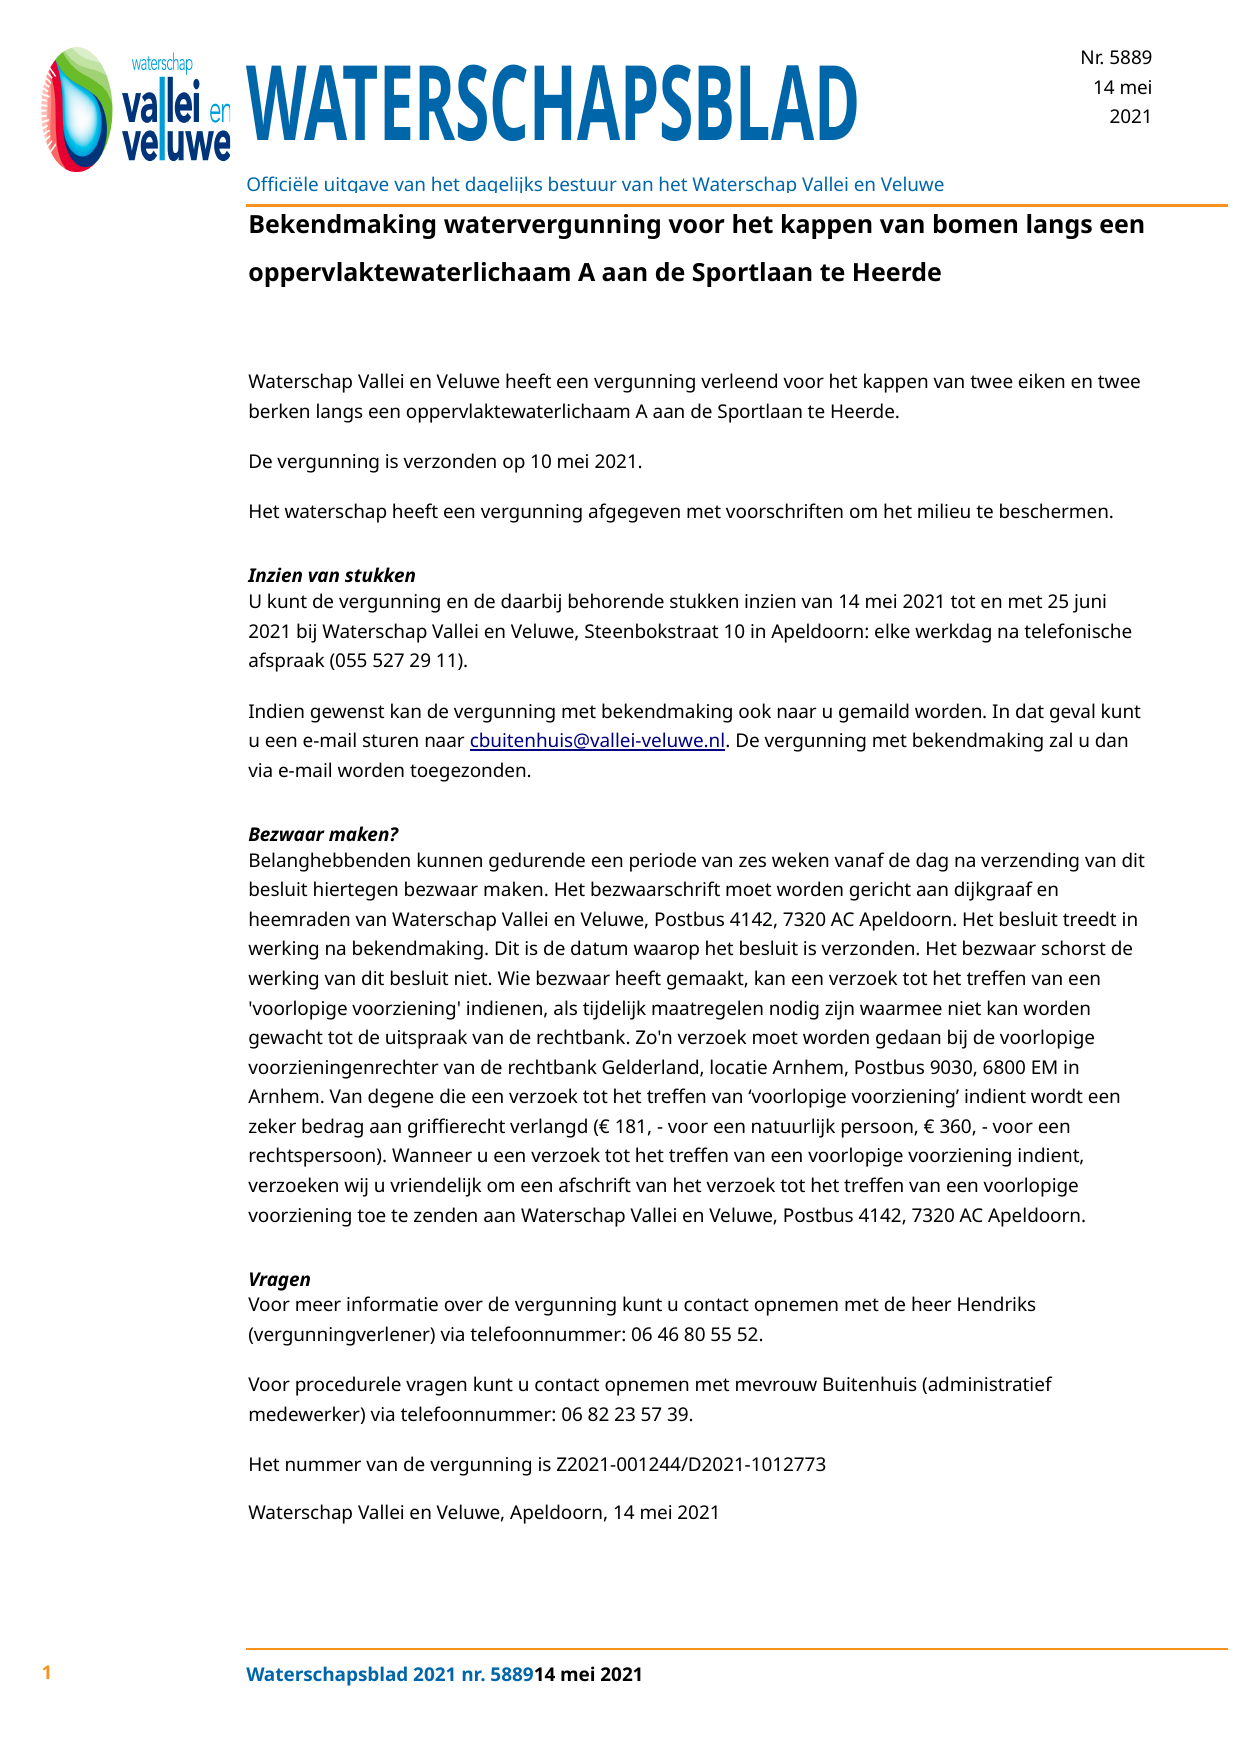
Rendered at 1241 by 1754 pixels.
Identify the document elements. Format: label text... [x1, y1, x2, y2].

text Het waterschap heeft een vergunning afgegeven met voorschriften om het milieu te beschermen. [248, 499, 1152, 524]
text Bekendmaking watervergunning voor het kappen van bomen langs een oppervlaktewaterlichaam A aan de Sportlaan te Heerde [248, 207, 1152, 288]
text Indien gewenst kan de vergunning met bekendmaking ook naar u gemaild worden. In dat geval kunt u een e-mail sturen naar cbuitenhuis@vallei-veluwe.nl. De vergunning met bekendmaking zal u dan via e-mail worden toegezonden. [248, 698, 1152, 783]
text Bezwaar maken? [248, 821, 1152, 847]
text Inzien van stukken [248, 563, 1152, 588]
text U kunt de vergunning en de daarbij behorende stukken inzien van 14 mei 2021 tot en met 25 juni 2021 bij Waterschap Vallei en Veluwe, Steenbokstraat 10 in Apeldoorn: elke werkdag na telefonische afspraak (055 527 29 11). [248, 588, 1152, 673]
text Voor procedurele vragen kunt u contact opnemen met mevrouw Buitenhuis (administratief medewerker) via telefoonnummer: 06 82 23 57 39. [248, 1372, 1152, 1427]
picture [41, 47, 231, 172]
text Belanghebbenden kunnen gedurende een periode van zes weken vanaf de dag na verzending van dit besluit hiertegen bezwaar maken. Het bezwaarschrift moet worden gericht aan dijkgraaf en heemraden van Waterschap Vallei en Veluwe, Postbus 4142, 7320 AC Apeldoorn. Het besluit treedt in werking na bekendmaking. Dit is de datum waarop het besluit is verzonden. Het bezwaar schorst de werking van dit besluit niet. Wie bezwaar heeft gemaakt, kan een verzoek tot het treffen van een 'voorlopige voorziening' indienen, als tijdelijk maatregelen nodig zijn waarmee niet kan worden gewacht tot de uitspraak van de rechtbank. Zo'n verzoek moet worden gedaan bij de voorlopige voorzieningenrechter van de rechtbank Gelderland, locatie Arnhem, Postbus 9030, 6800 EM in Arnhem. Van degene die een verzoek tot het treffen van ‘voorlopige voorziening’ indient wordt een zeker bedrag aan griffierecht verlangd (€ 181, - voor een natuurlijk persoon, € 360, - voor een rechtspersoon). Wanneer u een verzoek tot het treffen van een voorlopige voorziening indient, verzoeken wij u vriendelijk om een afschrift van het verzoek tot het treffen van een voorlopige voorziening toe te zenden aan Waterschap Vallei en Veluwe, Postbus 4142, 7320 AC Apeldoorn. [248, 847, 1152, 1228]
text Het nummer van de vergunning is Z2021-001244/D2021-1012773 [248, 1452, 1152, 1477]
text Vragen [248, 1266, 1152, 1292]
text Waterschap Vallei en Veluwe, Apeldoorn, 14 mei 2021 [248, 1499, 1152, 1525]
text Voor meer informatie over de vergunning kunt u contact opnemen met de heer Hendriks (vergunningverlener) via telefoonnummer: 06 46 80 55 52. [248, 1292, 1152, 1347]
text Waterschap Vallei en Veluwe heeft een vergunning verleend voor het kappen van twee eiken en twee berken langs een oppervlaktewaterlichaam A aan de Sportlaan te Heerde. [248, 368, 1152, 424]
text De vergunning is verzonden op 10 mei 2021. [248, 448, 1152, 474]
